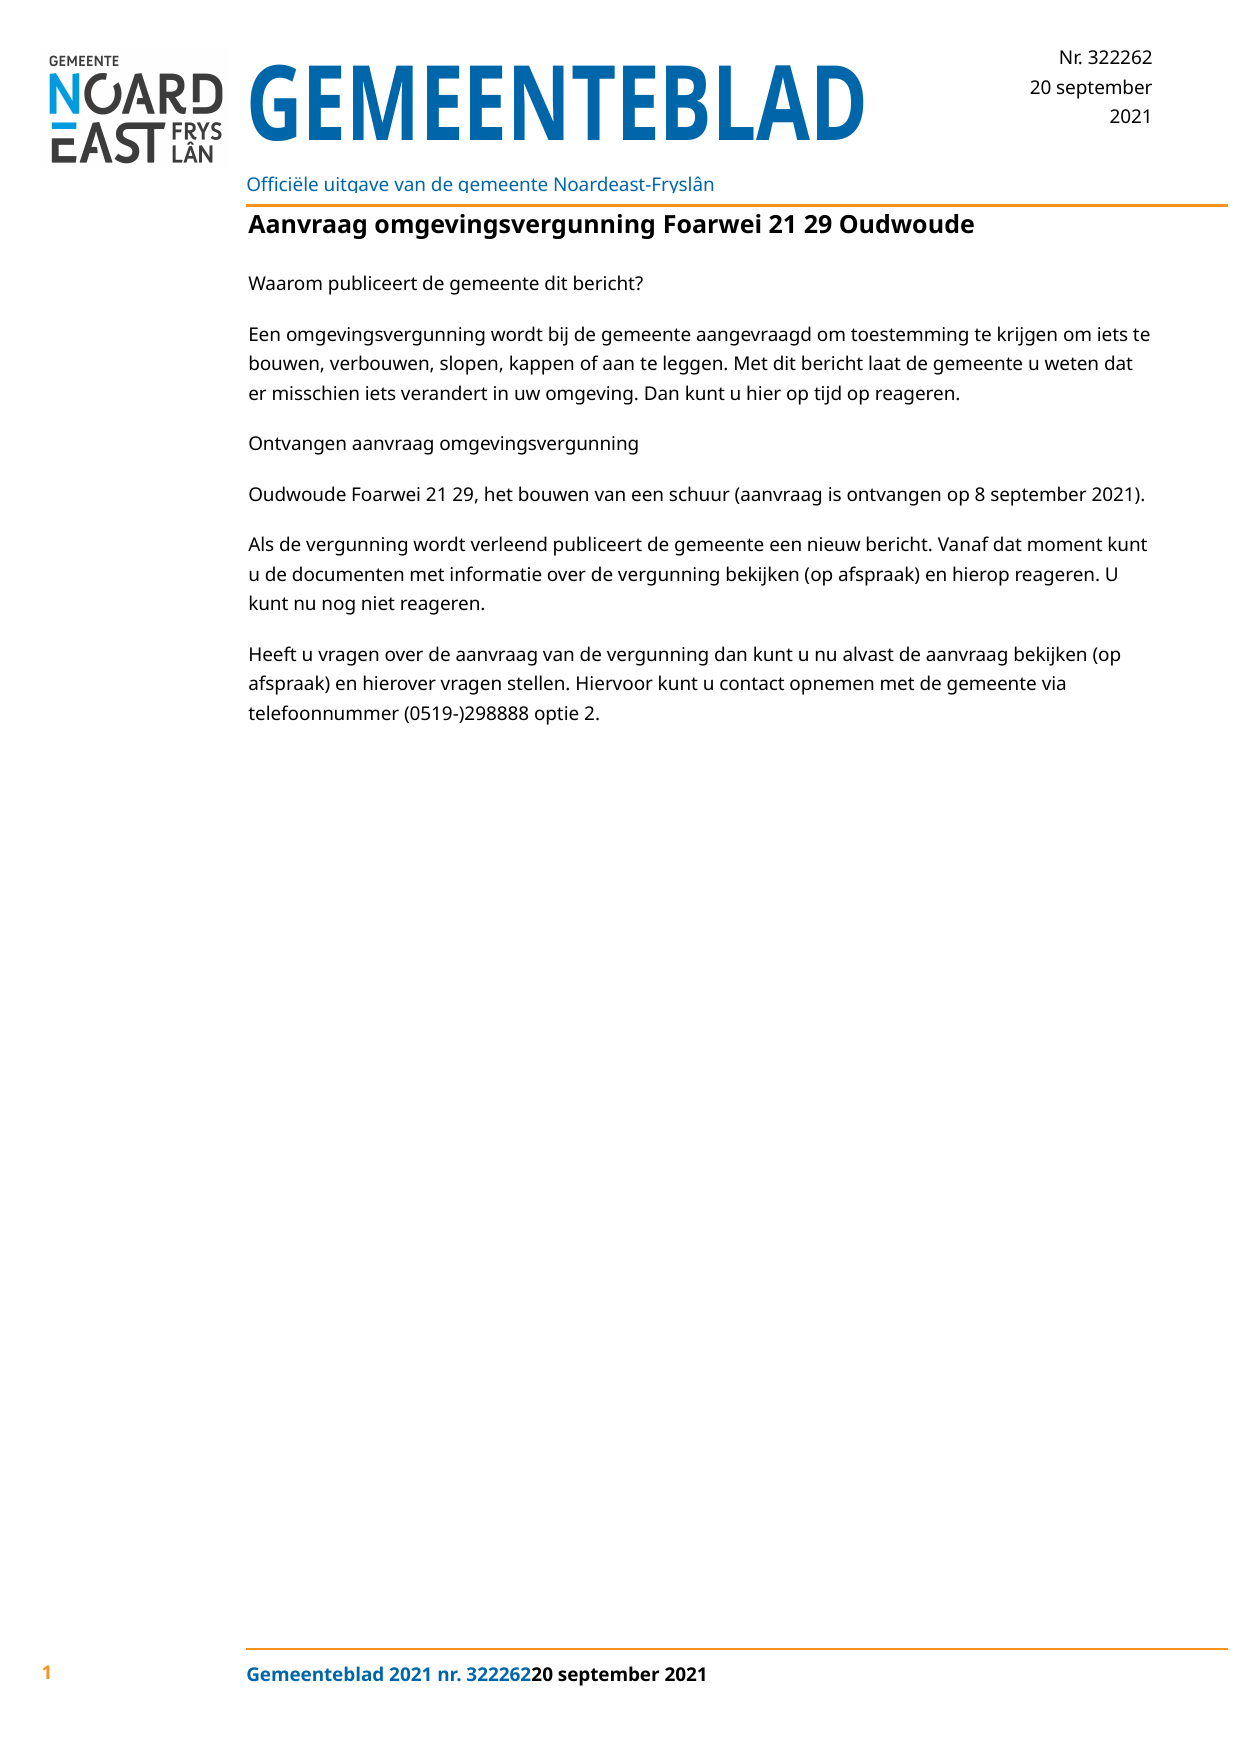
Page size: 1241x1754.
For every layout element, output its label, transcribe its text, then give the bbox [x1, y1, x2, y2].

text Waarom publiceert de gemeente dit bericht? [248, 270, 1152, 296]
text Ontvangen aanvraag omgevingsvergunning [248, 430, 1152, 456]
text Aanvraag omgevingsvergunning Foarwei 21 29 Oudwoude [248, 207, 1152, 241]
picture [41, 47, 231, 172]
text Als de vergunning wordt verleend publiceert de gemeente een nieuw bericht. Vanaf dat moment kunt u de documenten met informatie over de vergunning bekijken (op afspraak) en hierop reageren. U kunt nu nog niet reageren. [248, 531, 1152, 616]
text Een omgevingsvergunning wordt bij de gemeente aangevraagd om toestemming te krijgen om iets te bouwen, verbouwen, slopen, kappen of aan te leggen. Met dit bericht laat de gemeente u weten dat er misschien iets verandert in uw omgeving. Dan kunt u hier op tijd op reageren. [248, 321, 1152, 406]
text Oudwoude Foarwei 21 29, het bouwen van een schuur (aanvraag is ontvangen op 8 september 2021). [248, 481, 1152, 506]
text Heeft u vragen over de aanvraag van de vergunning dan kunt u nu alvast de aanvraag bekijken (op afspraak) en hierover vragen stellen. Hiervoor kunt u contact opnemen met de gemeente via telefoonnummer (0519-)298888 optie 2. [248, 641, 1152, 726]
